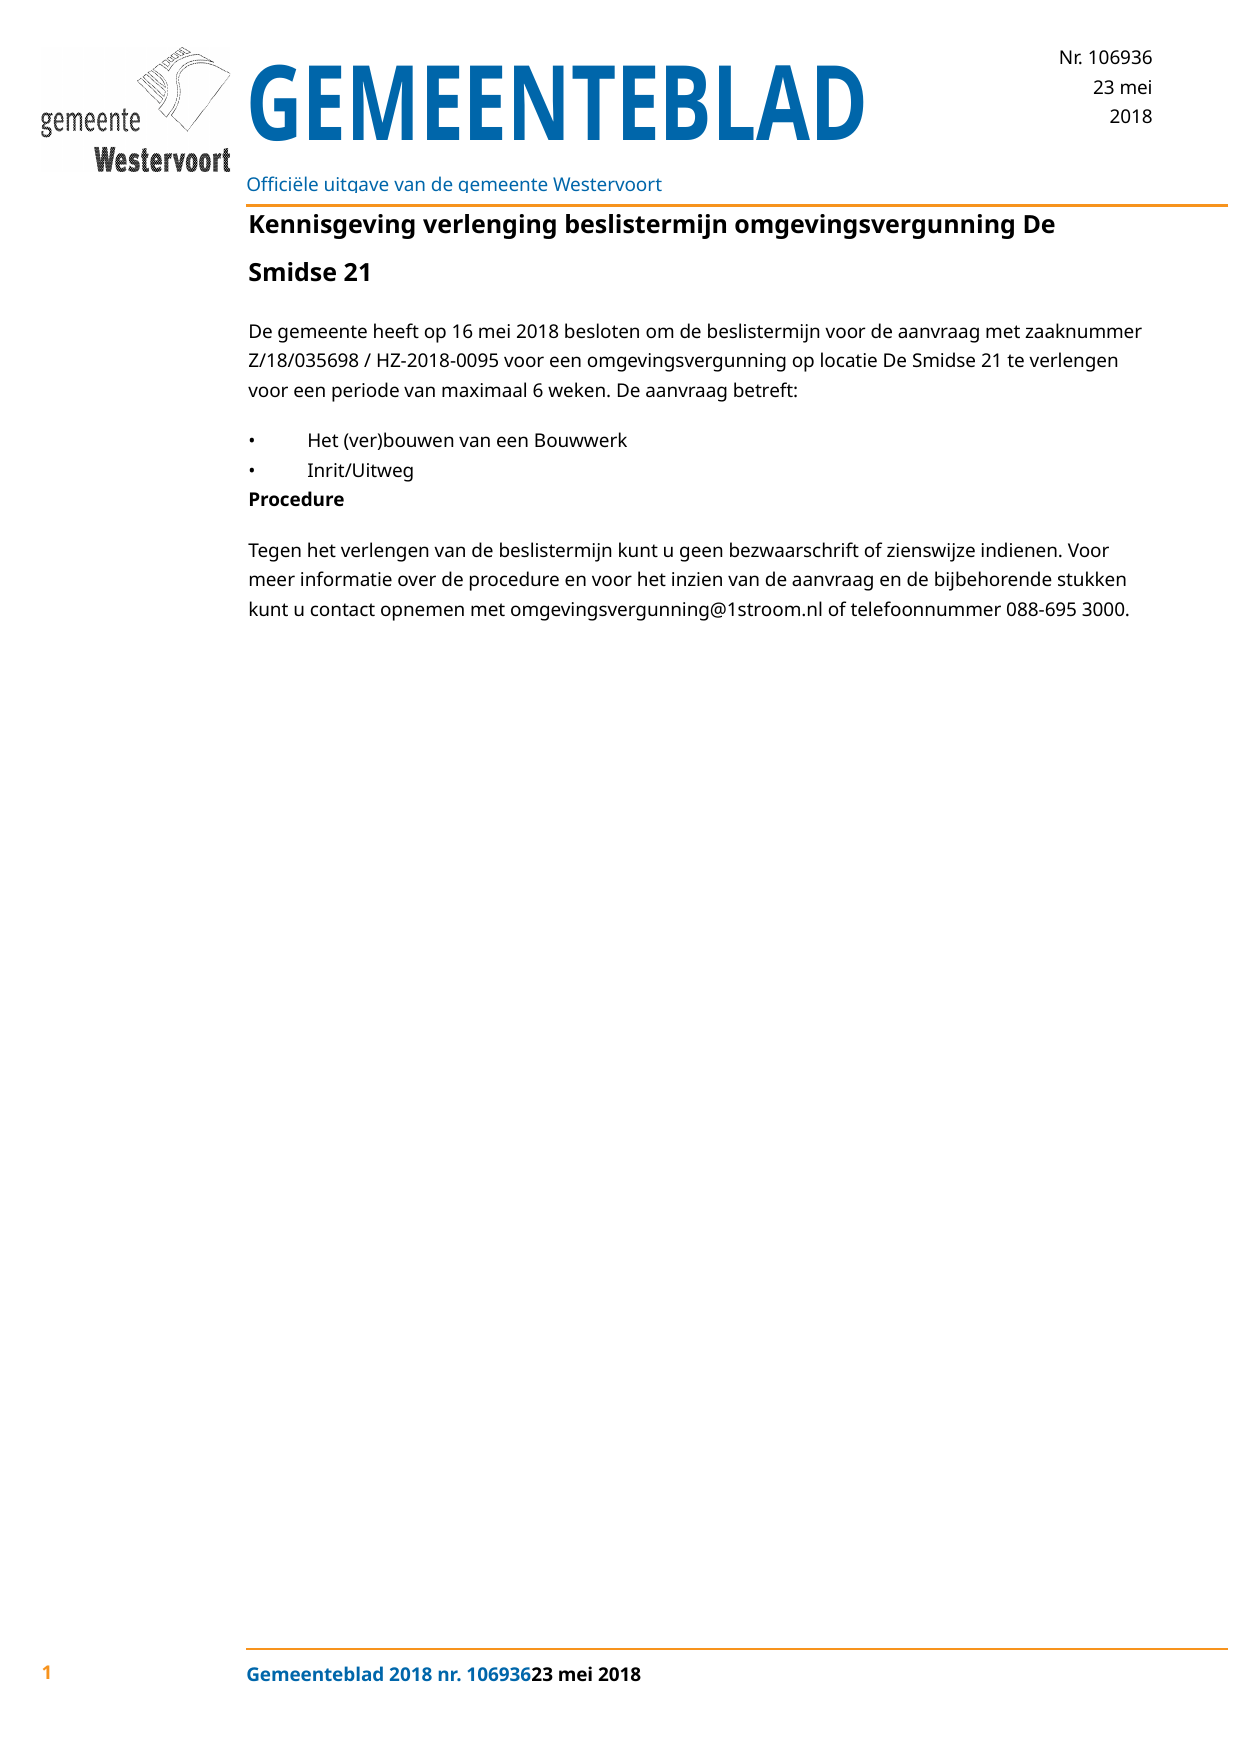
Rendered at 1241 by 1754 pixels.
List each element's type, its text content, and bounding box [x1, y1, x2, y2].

picture [41, 47, 231, 172]
text Kennisgeving verlenging beslistermijn omgevingsvergunning De Smidse 21 [248, 207, 1152, 288]
text Tegen het verlengen van de beslistermijn kunt u geen bezwaarschrift of zienswijze indienen. Voor meer informatie over de procedure en voor het inzien van de aanvraag en de bijbehorende stukken kunt u contact opnemen met omgevingsvergunning@1stroom.nl of telefoonnummer 088-695 3000. [248, 537, 1152, 622]
text De gemeente heeft op 16 mei 2018 besloten om de beslistermijn voor de aanvraag met zaaknummer Z/18/035698 / HZ-2018-0095 voor een omgevingsvergunning op locatie De Smidse 21 te verlengen voor een periode van maximaal 6 weken. De aanvraag betreft: [248, 318, 1152, 403]
list Het (ver)bouwen van een Bouwwerk [248, 427, 1152, 453]
text Procedure [248, 487, 1152, 512]
list Inrit/Uitweg [248, 457, 1152, 483]
